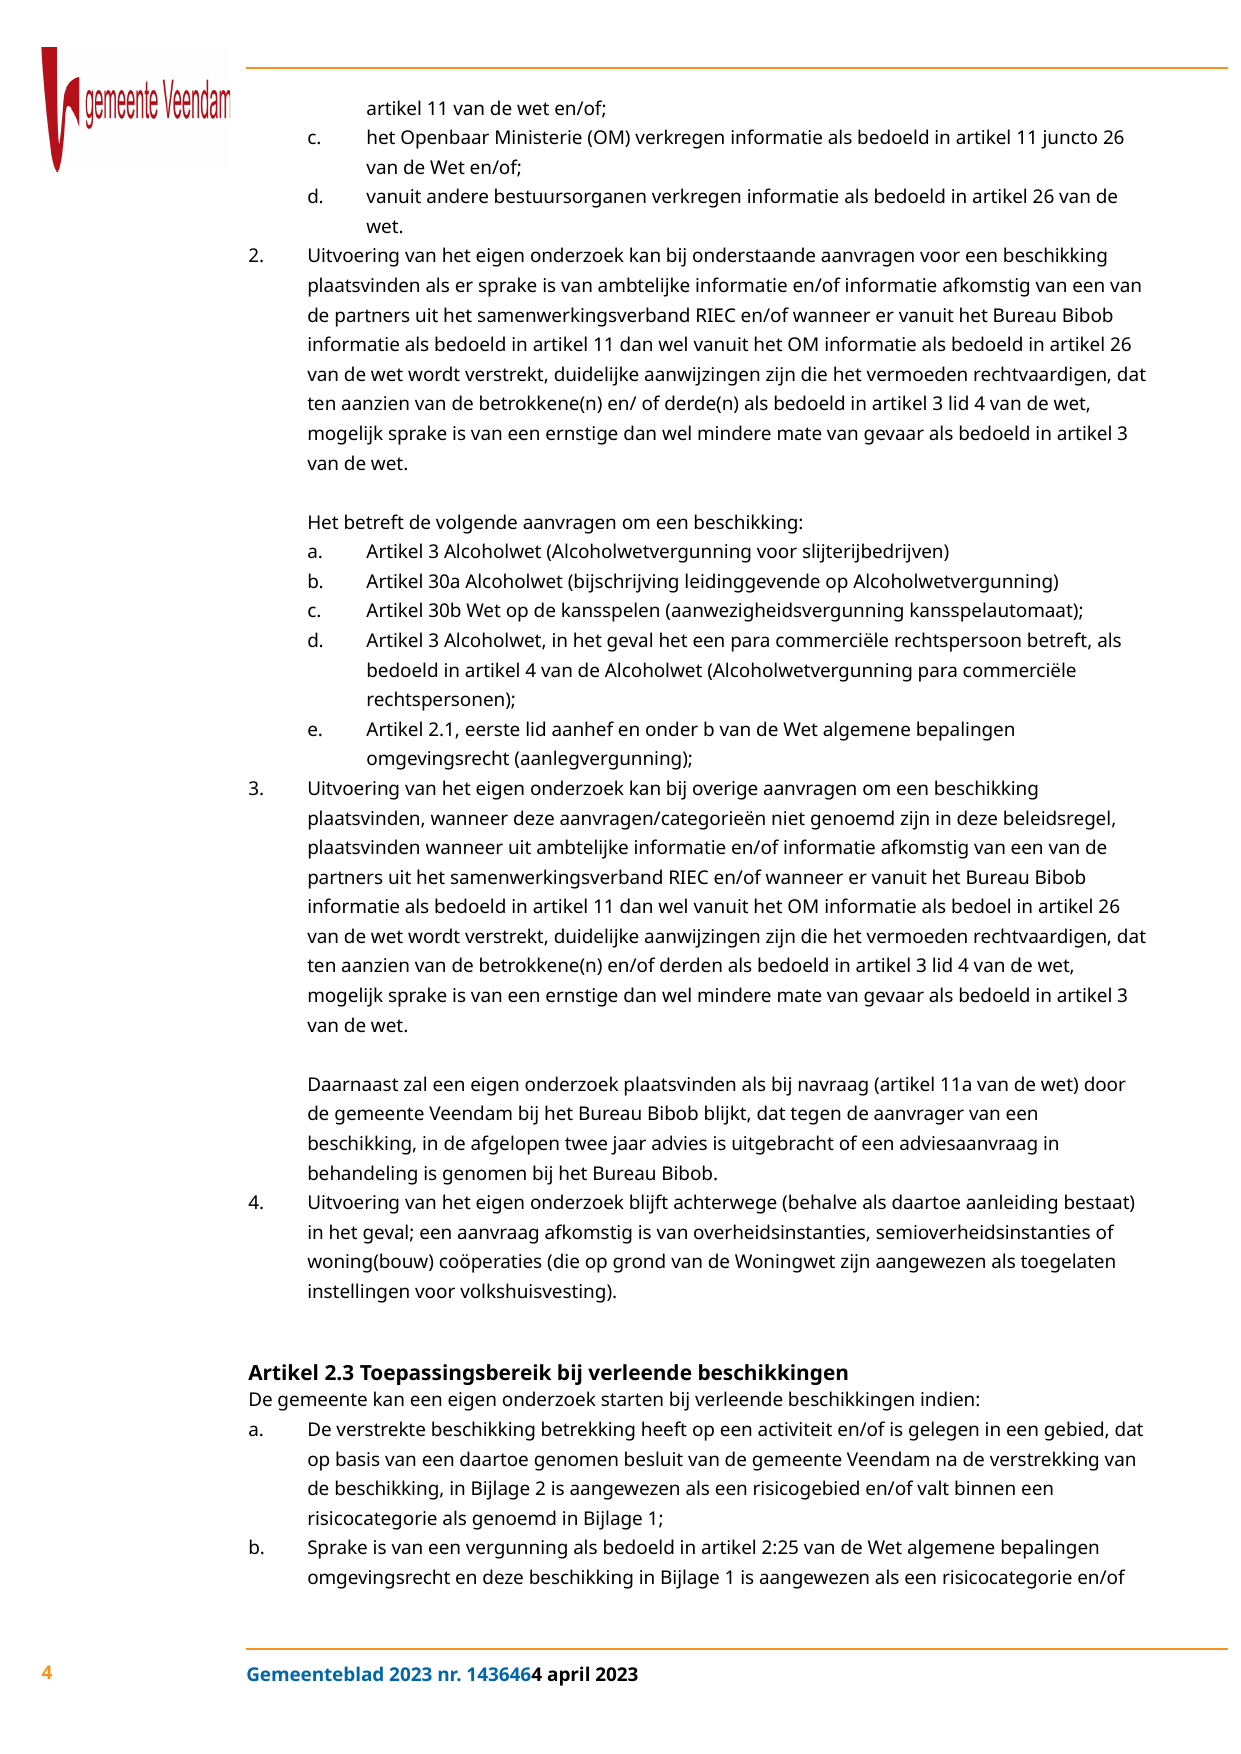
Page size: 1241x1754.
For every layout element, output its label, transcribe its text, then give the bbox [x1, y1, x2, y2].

list Artikel 2.1, eerste lid aanhef en onder b van de Wet algemene bepalingen omgevingsrecht (aanlegvergunning); [307, 716, 1152, 771]
list Artikel 30a Alcoholwet (bijschrijving leidinggevende op Alcoholwetvergunning) [307, 568, 1152, 594]
list het Openbaar Ministerie (OM) verkregen informatie als bedoeld in artikel 11 juncto 26 van de Wet en/of; [307, 124, 1152, 180]
list artikel 11 van de wet en/of; [307, 95, 1152, 121]
picture [41, 47, 231, 172]
list Daarnaast zal een eigen onderzoek plaatsvinden als bij navraag (artikel 11a van de wet) door de gemeente Veendam bij het Bureau Bibob blijkt, dat tegen de aanvrager van een beschikking, in de afgelopen twee jaar advies is uitgebracht of een adviesaanvraag in behandeling is genomen bij het Bureau Bibob. [248, 1071, 1152, 1186]
list Artikel 30b Wet op de kansspelen (aanwezigheidsvergunning kansspelautomaat); [307, 598, 1152, 623]
list Uitvoering van het eigen onderzoek kan bij overige aanvragen om een beschikking plaatsvinden, wanneer deze aanvragen/categorieën niet genoemd zijn in deze beleidsregel, plaatsvinden wanneer uit ambtelijke informatie en/of informatie afkomstig van een van de partners uit het samenwerkingsverband RIEC en/of wanneer er vanuit het Bureau Bibob informatie als bedoeld in artikel 11 dan wel vanuit het OM informatie als bedoel in artikel 26 van de wet wordt verstrekt, duidelijke aanwijzingen zijn die het vermoeden rechtvaardigen, dat ten aanzien van de betrokkene(n) en/of derden als bedoeld in artikel 3 lid 4 van de wet, mogelijk sprake is van een ernstige dan wel mindere mate van gevaar als bedoeld in artikel 3 van de wet. [248, 775, 1152, 1038]
list Artikel 3 Alcoholwet (Alcoholwetvergunning voor slijterijbedrijven) [307, 538, 1152, 564]
list Artikel 3 Alcoholwet, in het geval het een para commerciële rechtspersoon betreft, als bedoeld in artikel 4 van de Alcoholwet (Alcoholwetvergunning para commerciële rechtspersonen); [307, 627, 1152, 712]
text De gemeente kan een eigen onderzoek starten bij verleende beschikkingen indien: [248, 1387, 1152, 1412]
list Uitvoering van het eigen onderzoek kan bij onderstaande aanvragen voor een beschikking plaatsvinden als er sprake is van ambtelijke informatie en/of informatie afkomstig van een van de partners uit het samenwerkingsverband RIEC en/of wanneer er vanuit het Bureau Bibob informatie als bedoeld in artikel 11 dan wel vanuit het OM informatie als bedoeld in artikel 26 van de wet wordt verstrekt, duidelijke aanwijzingen zijn die het vermoeden rechtvaardigen, dat ten aanzien van de betrokkene(n) en/ of derde(n) als bedoeld in artikel 3 lid 4 van de wet, mogelijk sprake is van een ernstige dan wel mindere mate van gevaar als bedoeld in artikel 3 van de wet. [248, 243, 1152, 476]
text Artikel 2.3 Toepassingsbereik bij verleende beschikkingen [248, 1358, 1152, 1387]
list Sprake is van een vergunning als bedoeld in artikel 2:25 van de Wet algemene bepalingen omgevingsrecht en deze beschikking in Bijlage 1 is aangewezen als een risicocategorie en/of [248, 1534, 1152, 1590]
list Het betreft de volgende aanvragen om een beschikking: [248, 509, 1152, 535]
list Uitvoering van het eigen onderzoek blijft achterwege (behalve als daartoe aanleiding bestaat) in het geval; een aanvraag afkomstig is van overheidsinstanties, semioverheidsinstanties of woning(bouw) coöperaties (die op grond van de Woningwet zijn aangewezen als toegelaten instellingen voor volkshuisvesting). [248, 1189, 1152, 1304]
list De verstrekte beschikking betrekking heeft op een activiteit en/of is gelegen in een gebied, dat op basis van een daartoe genomen besluit van de gemeente Veendam na de verstrekking van de beschikking, in Bijlage 2 is aangewezen als een risicogebied en/of valt binnen een risicocategorie als genoemd in Bijlage 1; [248, 1416, 1152, 1531]
list vanuit andere bestuursorganen verkregen informatie als bedoeld in artikel 26 van de wet. [307, 183, 1152, 239]
